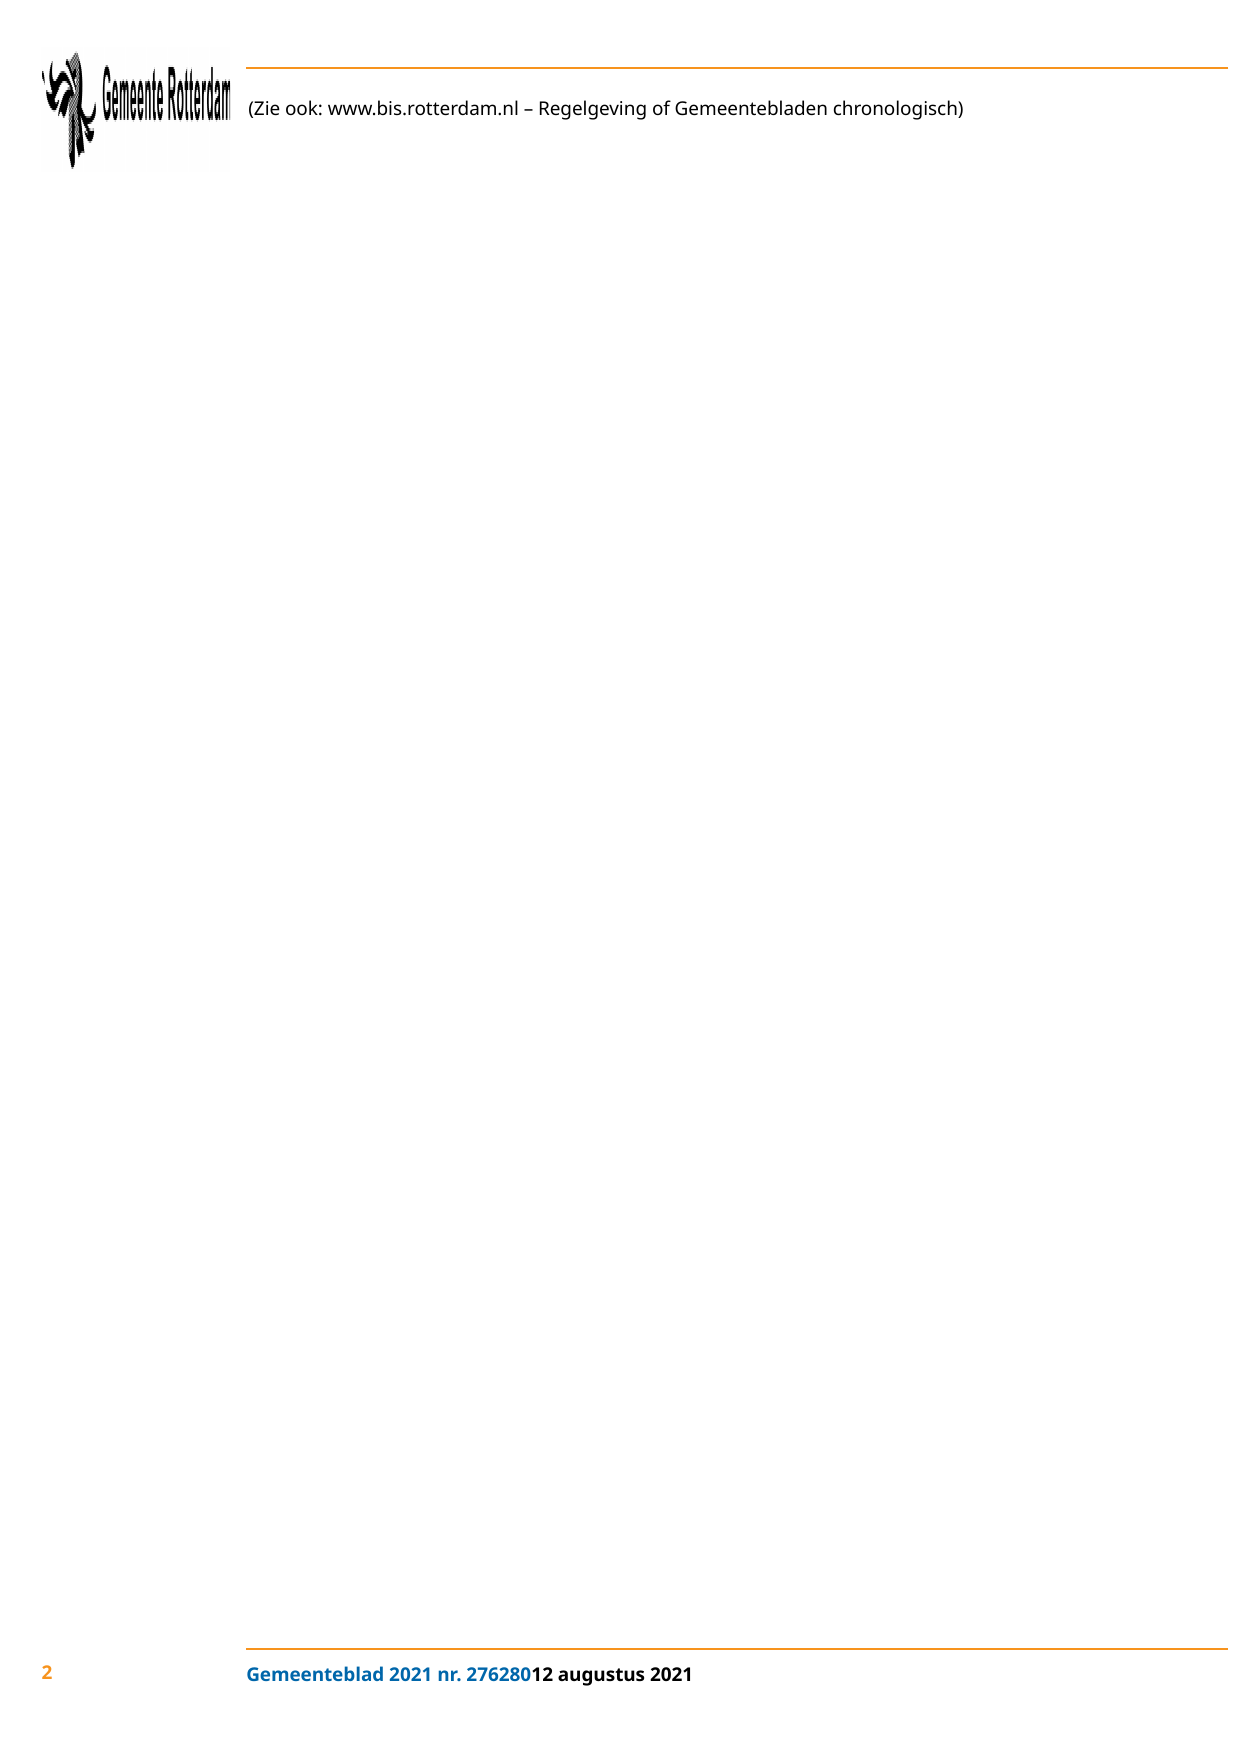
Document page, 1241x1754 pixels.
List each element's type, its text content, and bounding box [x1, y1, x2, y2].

text (Zie ook: www.bis.rotterdam.nl – Regelgeving of Gemeentebladen chronologisch) [248, 95, 1152, 121]
picture [41, 47, 231, 172]
